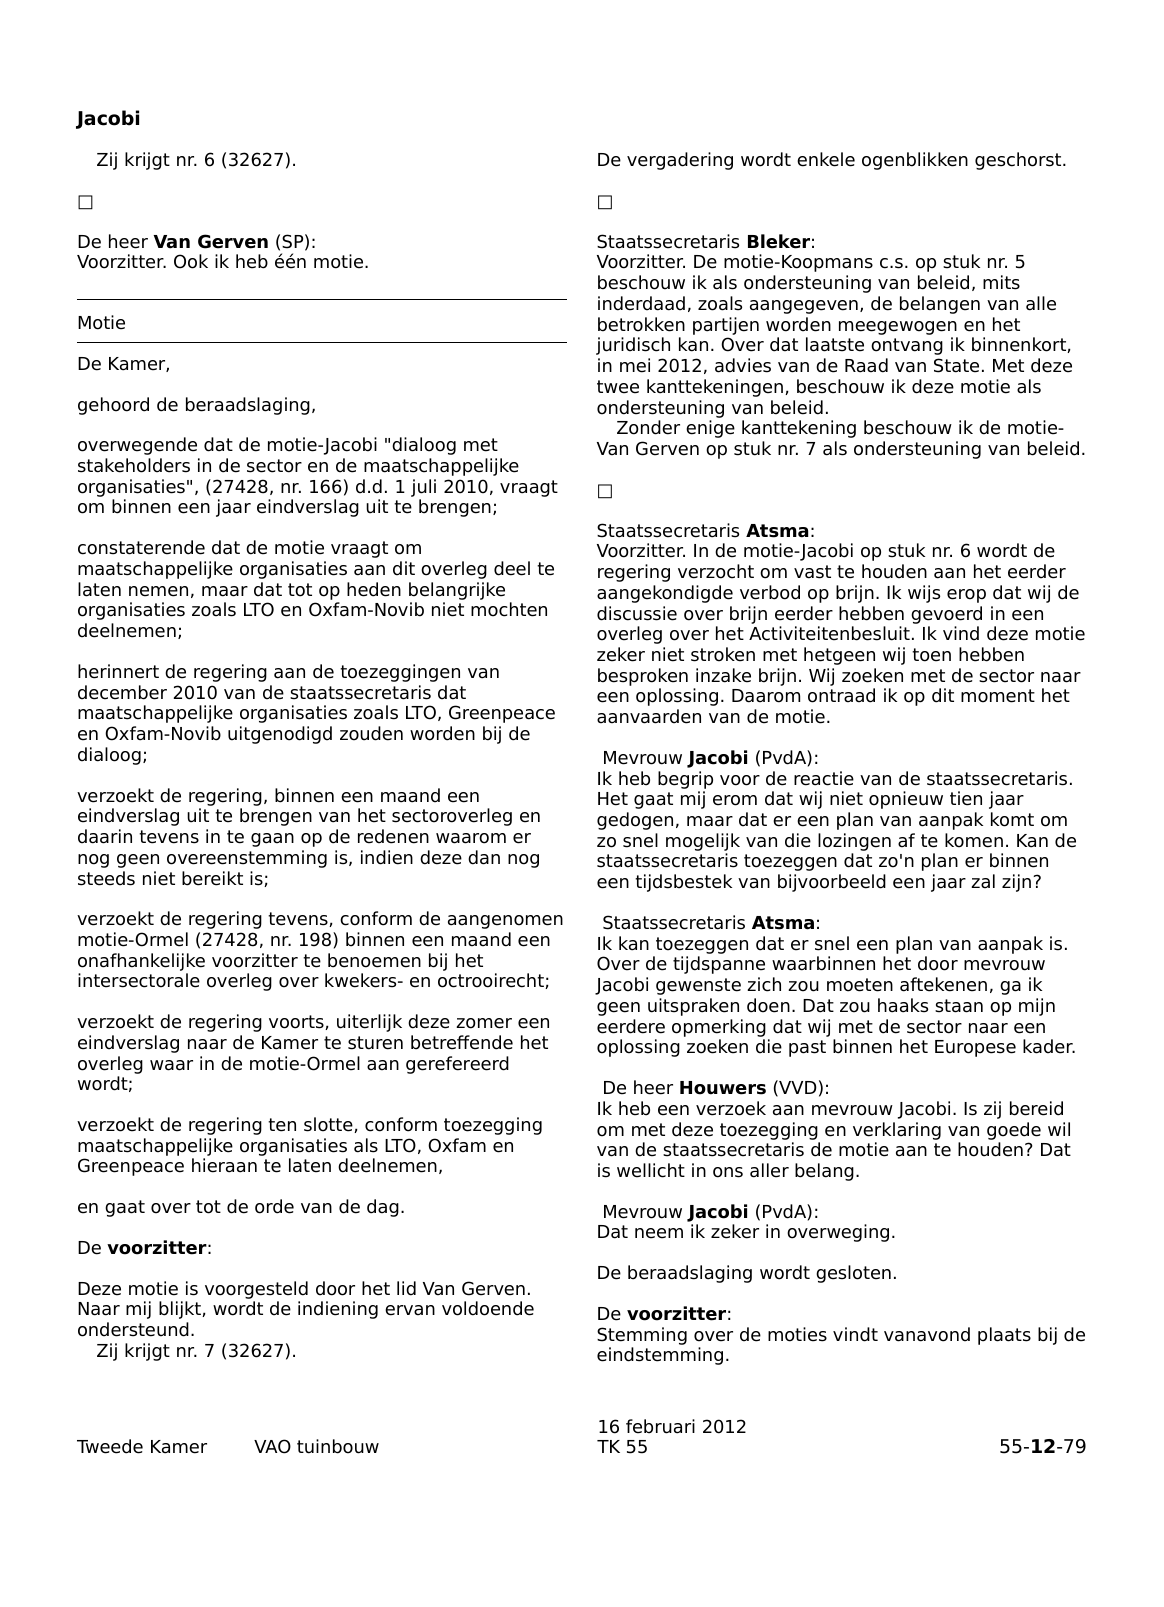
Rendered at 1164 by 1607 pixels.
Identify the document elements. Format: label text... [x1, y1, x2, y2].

text Voorzitter. Ook ik heb één motie. [77, 252, 567, 273]
text □ [596, 480, 1087, 500]
text Voorzitter. De motie-Koopmans c.s. op stuk nr. 5 beschouw ik als ondersteuning van beleid, mits inderdaad, zoals aangegeven, de belangen van alle betrokken partijen worden meegewogen en het juridisch kan. Over dat laatste ontvang ik binnenkort, in mei 2012, advies van de Raad van State. Met deze twee kanttekeningen, beschouw ik deze motie als ondersteuning van beleid. [596, 252, 1087, 418]
text gehoord de beraadslaging, [77, 394, 567, 415]
text Ik heb een verzoek aan mevrouw Jacobi. Is zij bereid om met deze toezegging en verklaring van goede wil van de staatssecretaris de motie aan te houden? Dat is wellicht in ons aller belang. [596, 1099, 1087, 1182]
text overwegende dat de motie-Jacobi "dialoog met stakeholders in de sector en de maatschappelijke organisaties", (27428, nr. 166) d.d. 1 juli 2010, vraagt om binnen een jaar eindverslag uit te brengen; [77, 435, 567, 518]
text Ik heb begrip voor de reactie van de staatssecretaris. Het gaat mij erom dat wij niet opnieuw tien jaar gedogen, maar dat er een plan van aanpak komt om zo snel mogelijk van die lozingen af te komen. Kan de staatssecretaris toezeggen dat zo'n plan er binnen een tijdsbestek van bijvoorbeeld een jaar zal zijn? [596, 768, 1087, 893]
text Dat neem ik zeker in overweging. [596, 1222, 1087, 1243]
text verzoekt de regering voorts, uiterlijk deze zomer een eindverslag naar de Kamer te sturen betreffende het overleg waar in de motie-Ormel aan gerefereerd wordt; [77, 1012, 567, 1095]
text Staatssecretaris Bleker: [596, 232, 1087, 252]
text Mevrouw Jacobi (PvdA): [596, 1202, 1087, 1222]
text Zij krijgt nr. 6 (32627). [77, 150, 567, 171]
text en gaat over tot de orde van de dag. [77, 1197, 567, 1218]
text De voorzitter: [77, 1238, 567, 1258]
text □ [77, 191, 567, 212]
text Mevrouw Jacobi (PvdA): [596, 748, 1087, 768]
text Staatssecretaris Atsma: [596, 913, 1087, 933]
text Zij krijgt nr. 7 (32627). [77, 1341, 567, 1361]
text De heer Houwers (VVD): [596, 1078, 1087, 1099]
text De voorzitter: [596, 1304, 1087, 1324]
text Ik kan toezeggen dat er snel een plan van aanpak is. Over de tijdspanne waarbinnen het door mevrouw Jacobi gewenste zich zou moeten aftekenen, ga ik geen uitspraken doen. Dat zou haaks staan op mijn eerdere opmerking dat wij met de sector naar een oplossing zoeken die past binnen het Europese kader. [596, 933, 1087, 1058]
text De vergadering wordt enkele ogenblikken geschorst. [596, 150, 1087, 171]
text □ [596, 191, 1087, 212]
text Voorzitter. In de motie-Jacobi op stuk nr. 6 wordt de regering verzocht om vast te houden aan het eerder aangekondigde verbod op brijn. Ik wijs erop dat wij de discussie over brijn eerder hebben gevoerd in een overleg over het Activiteitenbesluit. Ik vind deze motie zeker niet stroken met hetgeen wij toen hebben besproken inzake brijn. Wij zoeken met de sector naar een oplossing. Daarom ontraad ik op dit moment het aanvaarden van de motie. [596, 541, 1087, 728]
text De Kamer, [77, 354, 567, 374]
text verzoekt de regering, binnen een maand een eindverslag uit te brengen van het sectoroverleg en daarin tevens in te gaan op de redenen waarom er nog geen overeenstemming is, indien deze dan nog steeds niet bereikt is; [77, 785, 567, 889]
text De heer Van Gerven (SP): [77, 232, 567, 252]
text Motie [77, 313, 567, 334]
text herinnert de regering aan de toezeggingen van december 2010 van de staatssecretaris dat maatschappelijke organisaties zoals LTO, Greenpeace en Oxfam-Novib uitgenodigd zouden worden bij de dialoog; [77, 662, 567, 765]
text Deze motie is voorgesteld door het lid Van Gerven. Naar mij blijkt, wordt de indiening ervan voldoende ondersteund. [77, 1278, 567, 1341]
text Zonder enige kanttekening beschouw ik de motie-Van Gerven op stuk nr. 7 als ondersteuning van beleid. [596, 418, 1087, 460]
text Staatssecretaris Atsma: [596, 520, 1087, 541]
text verzoekt de regering tevens, conform de aangenomen motie-Ormel (27428, nr. 198) binnen een maand een onafhankelijke voorzitter te benoemen bij het intersectorale overleg over kwekers- en octrooirecht; [77, 909, 567, 992]
text verzoekt de regering ten slotte, conform toezegging maatschappelijke organisaties als LTO, Oxfam en Greenpeace hieraan te laten deelnemen, [77, 1115, 567, 1177]
text constaterende dat de motie vraagt om maatschappelijke organisaties aan dit overleg deel te laten nemen, maar dat tot op heden belangrijke organisaties zoals LTO en Oxfam-Novib niet mochten deelnemen; [77, 538, 567, 642]
text De beraadslaging wordt gesloten. [596, 1263, 1087, 1284]
text Stemming over de moties vindt vanavond plaats bij de eindstemming. [596, 1324, 1087, 1366]
